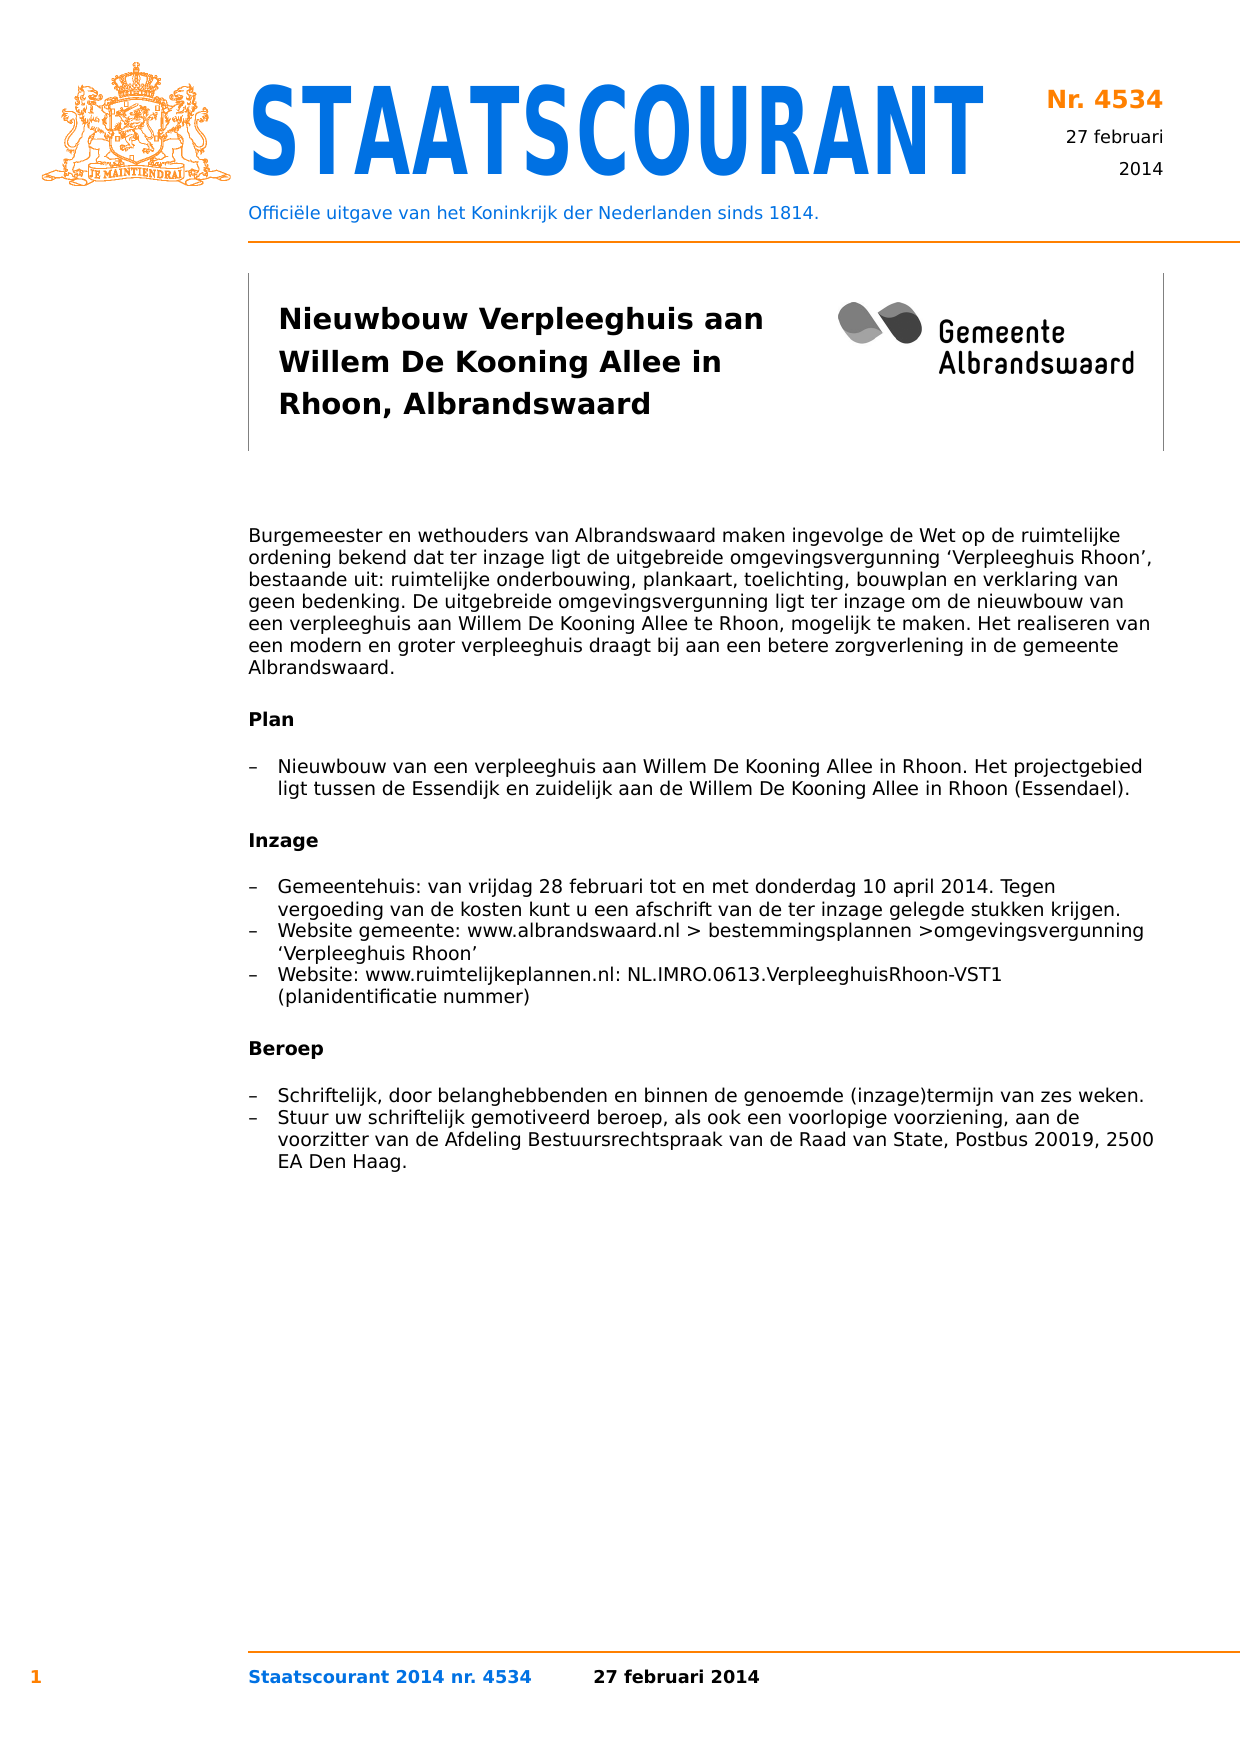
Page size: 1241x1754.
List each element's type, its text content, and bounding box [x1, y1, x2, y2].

text Burgemeester en wethouders van Albrandswaard maken ingevolge de Wet op de ruimtelijke ordening bekend dat ter inzage ligt de uitgebreide omgevingsvergunning ‘Verpleeghuis Rhoon’, bestaande uit: ruimtelijke onderbouwing, plankaart, toelichting, bouwplan en verklaring van geen bedenking. De uitgebreide omgevingsvergunning ligt ter inzage om de nieuwbouw van een verpleeghuis aan Willem De Kooning Allee te Rhoon, mogelijk te maken. Het realiseren van een modern en groter verpleeghuis draagt bij aan een betere zorgverlening in de gemeente Albrandswaard. [248, 525, 1163, 678]
table_header [25, 62, 248, 241]
table_header STAATSCOURANT [248, 62, 998, 203]
subtitle Nieuwbouw Verpleeghuis aan Willem De Kooning Allee in Rhoon, Albrandswaard [249, 273, 1163, 451]
table_cell 2014 [998, 153, 1240, 203]
text – Schriftelijk, door belanghebbenden en binnen de genoemde (inzage)termijn van zes weken. [248, 1085, 1163, 1107]
picture [41, 62, 231, 186]
text – Gemeentehuis: van vrijdag 28 februari tot en met donderdag 10 april 2014. Tegen vergoeding van de kosten kunt u een afschrift van de ter inzage gelegde stukken krijgen. [248, 876, 1163, 920]
text – Website gemeente: www.albrandswaard.nl > bestemmingsplannen >omgevingsvergunning ‘Verpleeghuis Rhoon’ [248, 920, 1163, 964]
text – Website: www.ruimtelijkeplannen.nl: NL.IMRO.0613.VerpleeghuisRhoon-VST1 (planidentificatie nummer) [248, 964, 1163, 1008]
subtitle Inzage [248, 829, 1163, 851]
picture [838, 302, 1134, 374]
subtitle Plan [248, 708, 1163, 731]
table_cell Officiële uitgave van het Koninkrijk der Nederlanden sinds 1814. [248, 203, 1240, 241]
text – Stuur uw schriftelijk gemotiveerd beroep, als ook een voorlopige voorziening, aan de voorzitter van de Afdeling Bestuursrechtspraak van de Raad van State, Postbus 20019, 2500 EA Den Haag. [248, 1107, 1163, 1173]
table_cell 27 februari [998, 121, 1240, 153]
subtitle Beroep [248, 1038, 1163, 1060]
text – Nieuwbouw van een verpleeghuis aan Willem De Kooning Allee in Rhoon. Het projectgebied ligt tussen de Essendijk en zuidelijk aan de Willem De Kooning Allee in Rhoon (Essendael). [248, 756, 1163, 799]
table_header Nr. 4534 [998, 62, 1240, 121]
